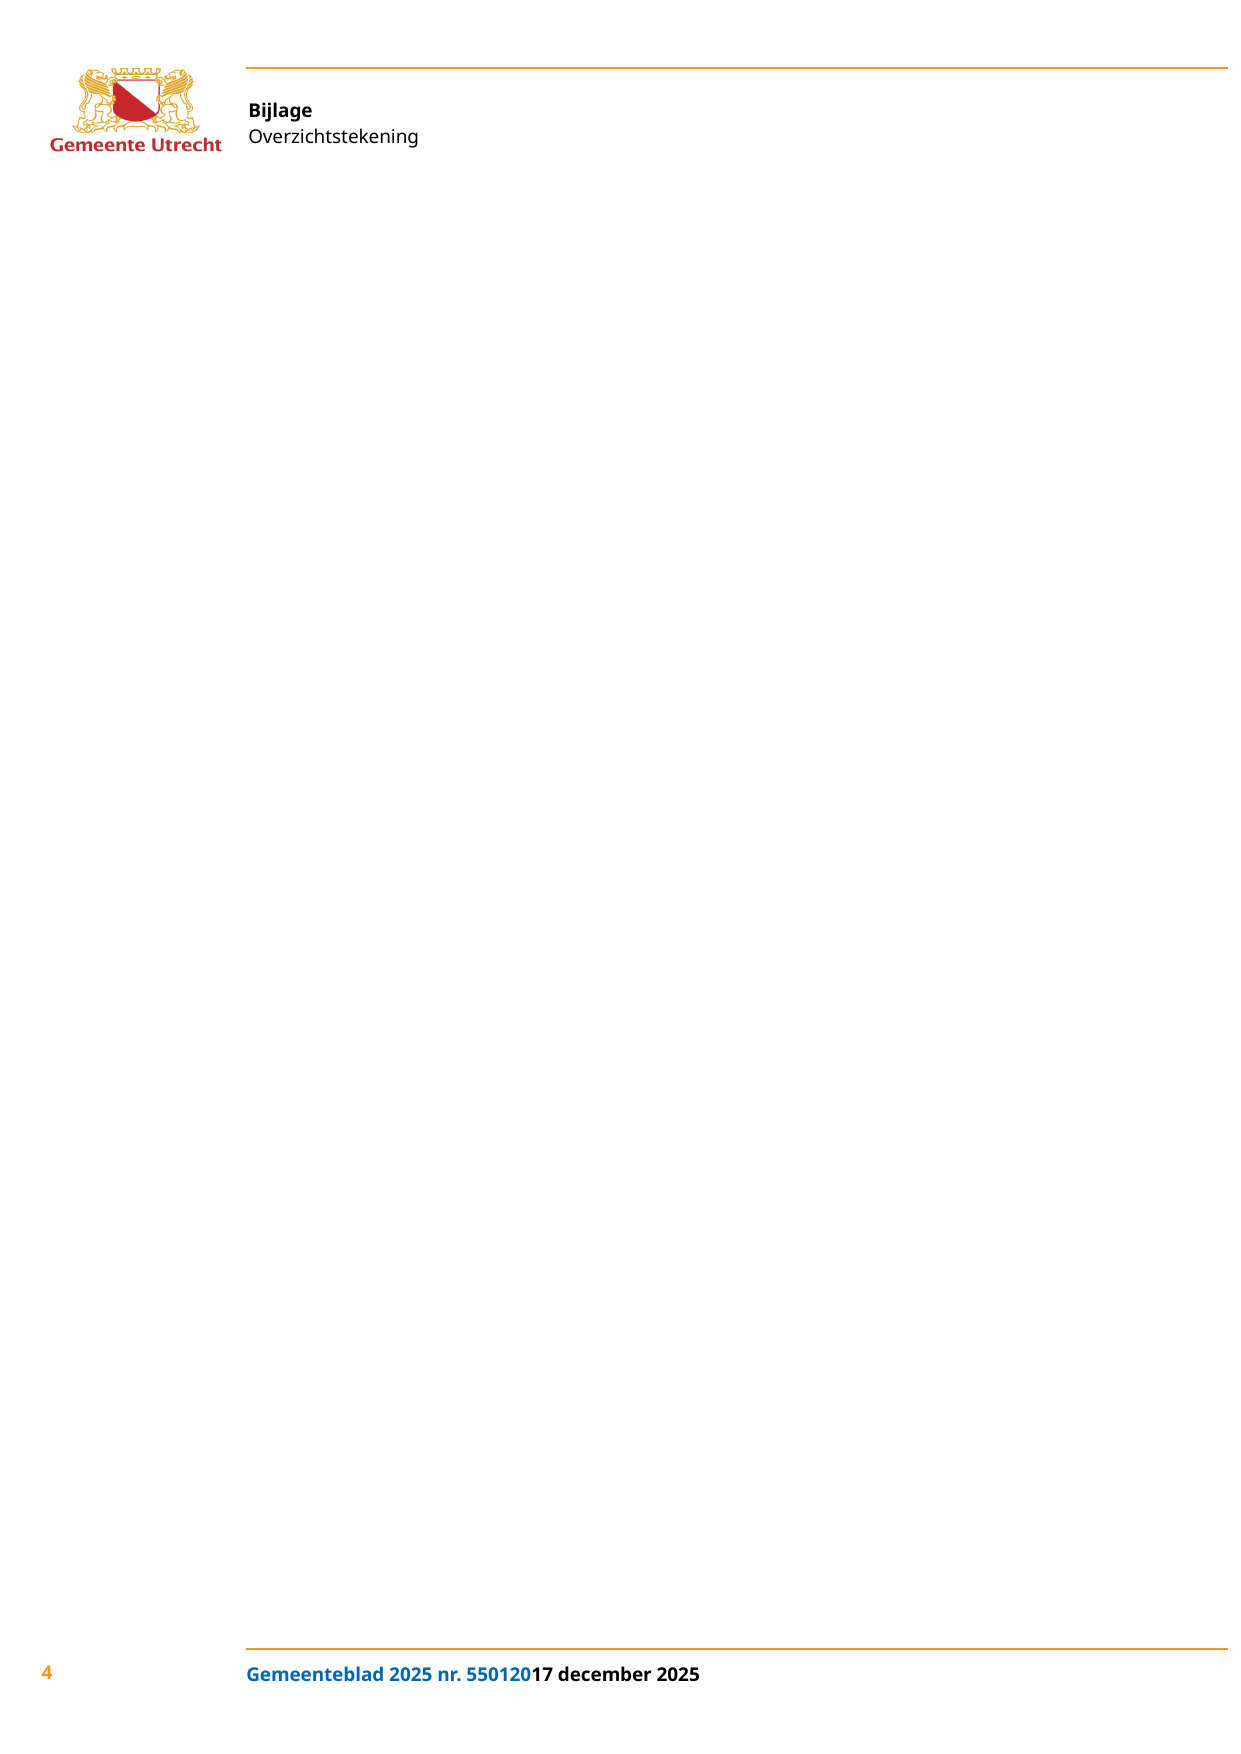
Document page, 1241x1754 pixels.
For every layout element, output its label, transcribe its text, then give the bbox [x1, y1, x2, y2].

text Bijlage [248, 95, 1152, 123]
picture [41, 47, 231, 172]
text Overzichtstekening [248, 123, 1152, 149]
